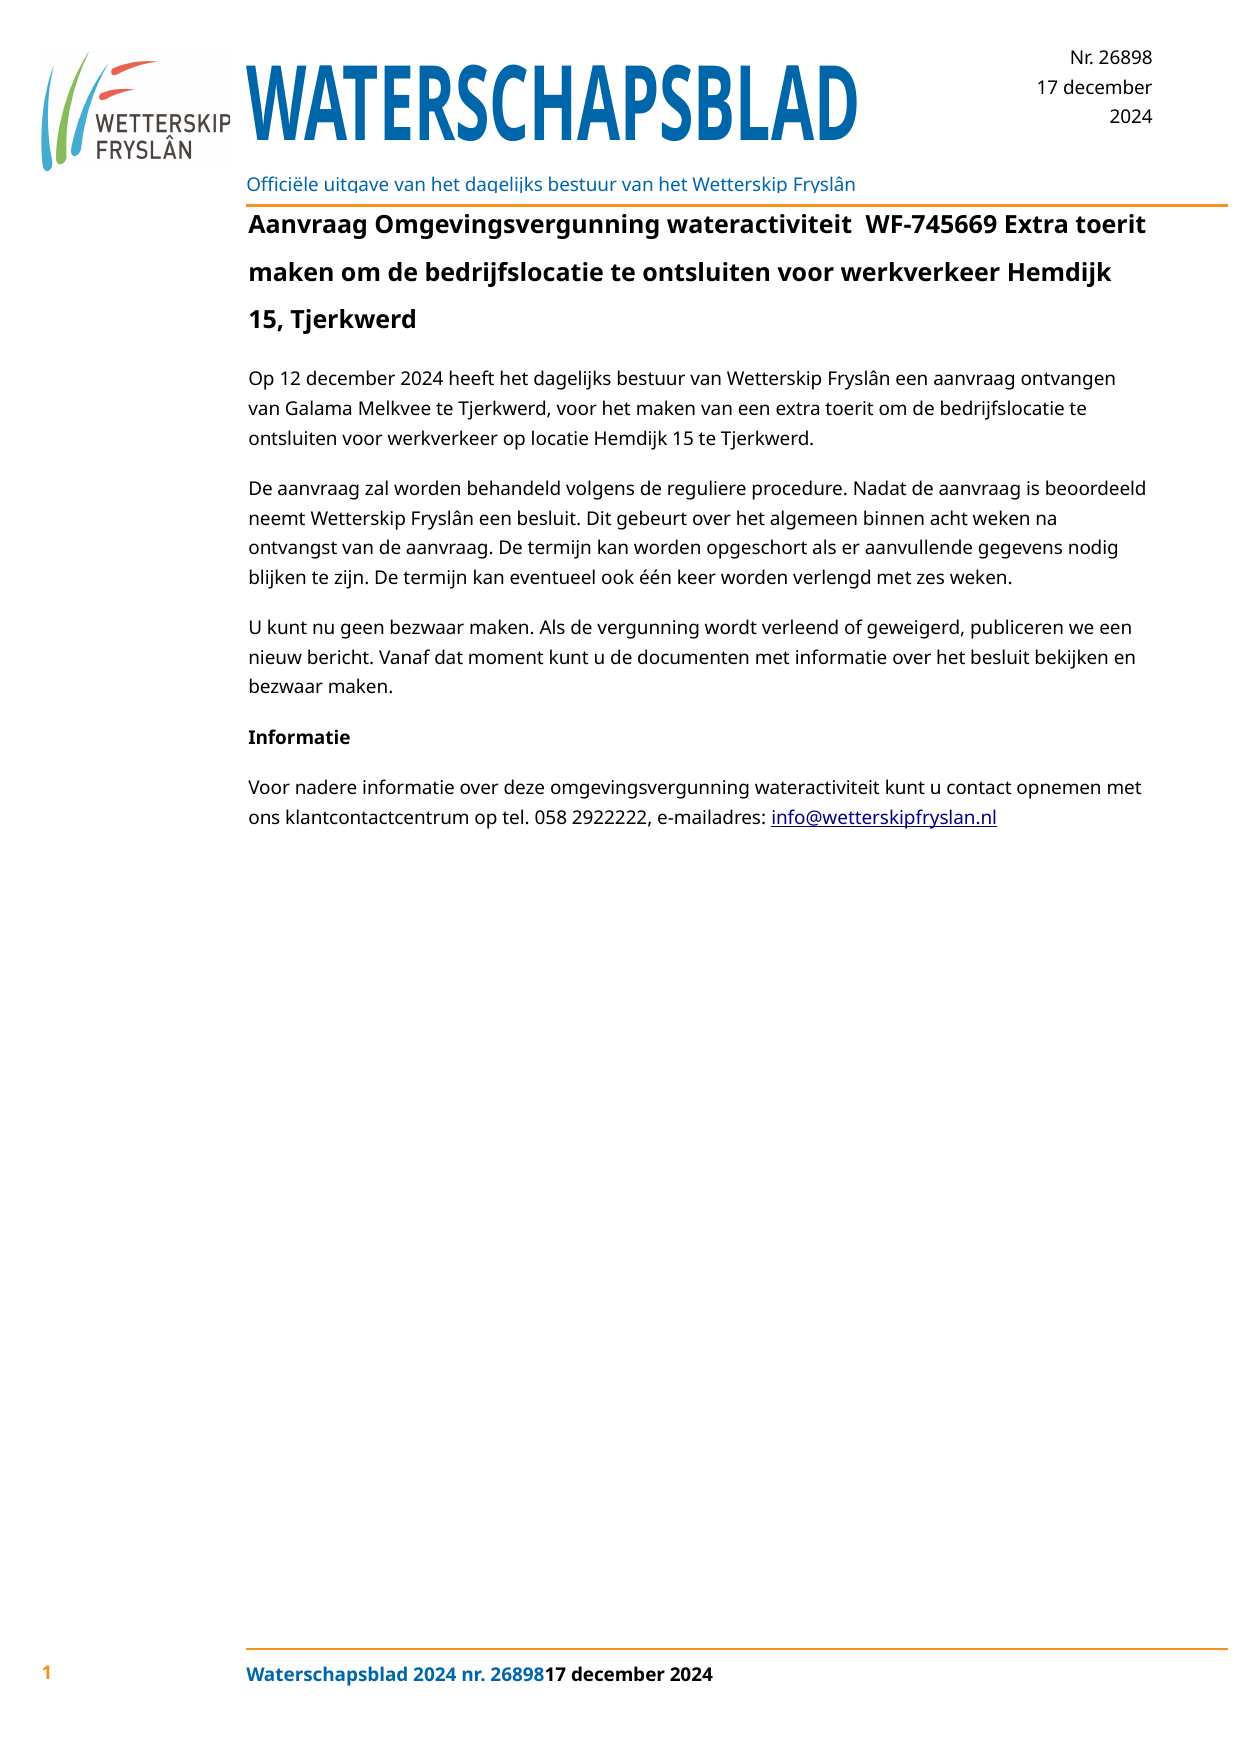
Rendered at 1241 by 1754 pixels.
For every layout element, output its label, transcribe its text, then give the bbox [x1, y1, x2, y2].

picture [41, 47, 231, 172]
text Aanvraag Omgevingsvergunning wateractiviteit WF-745669 Extra toerit maken om de bedrijfslocatie te ontsluiten voor werkverkeer Hemdijk 15, Tjerkwerd [248, 207, 1152, 336]
text Voor nadere informatie over deze omgevingsvergunning wateractiviteit kunt u contact opnemen met ons klantcontactcentrum op tel. 058 2922222, e-mailadres: info@wetterskipfryslan.nl [248, 774, 1152, 829]
text Informatie [248, 724, 1152, 749]
text De aanvraag zal worden behandeld volgens de reguliere procedure. Nadat de aanvraag is beoordeeld neemt Wetterskip Fryslân een besluit. Dit gebeurt over het algemeen binnen acht weken na ontvangst van de aanvraag. De termijn kan worden opgeschort als er aanvullende gegevens nodig blijken te zijn. De termijn kan eventueel ook één keer worden verlengd met zes weken. [248, 475, 1152, 589]
text Op 12 december 2024 heeft het dagelijks bestuur van Wetterskip Fryslân een aanvraag ontvangen van Galama Melkvee te Tjerkwerd, voor het maken van een extra toerit om de bedrijfslocatie te ontsluiten voor werkverkeer op locatie Hemdijk 15 te Tjerkwerd. [248, 366, 1152, 450]
text U kunt nu geen bezwaar maken. Als de vergunning wordt verleend of geweigerd, publiceren we een nieuw bericht. Vanaf dat moment kunt u de documenten met informatie over het besluit bekijken en bezwaar maken. [248, 614, 1152, 699]
